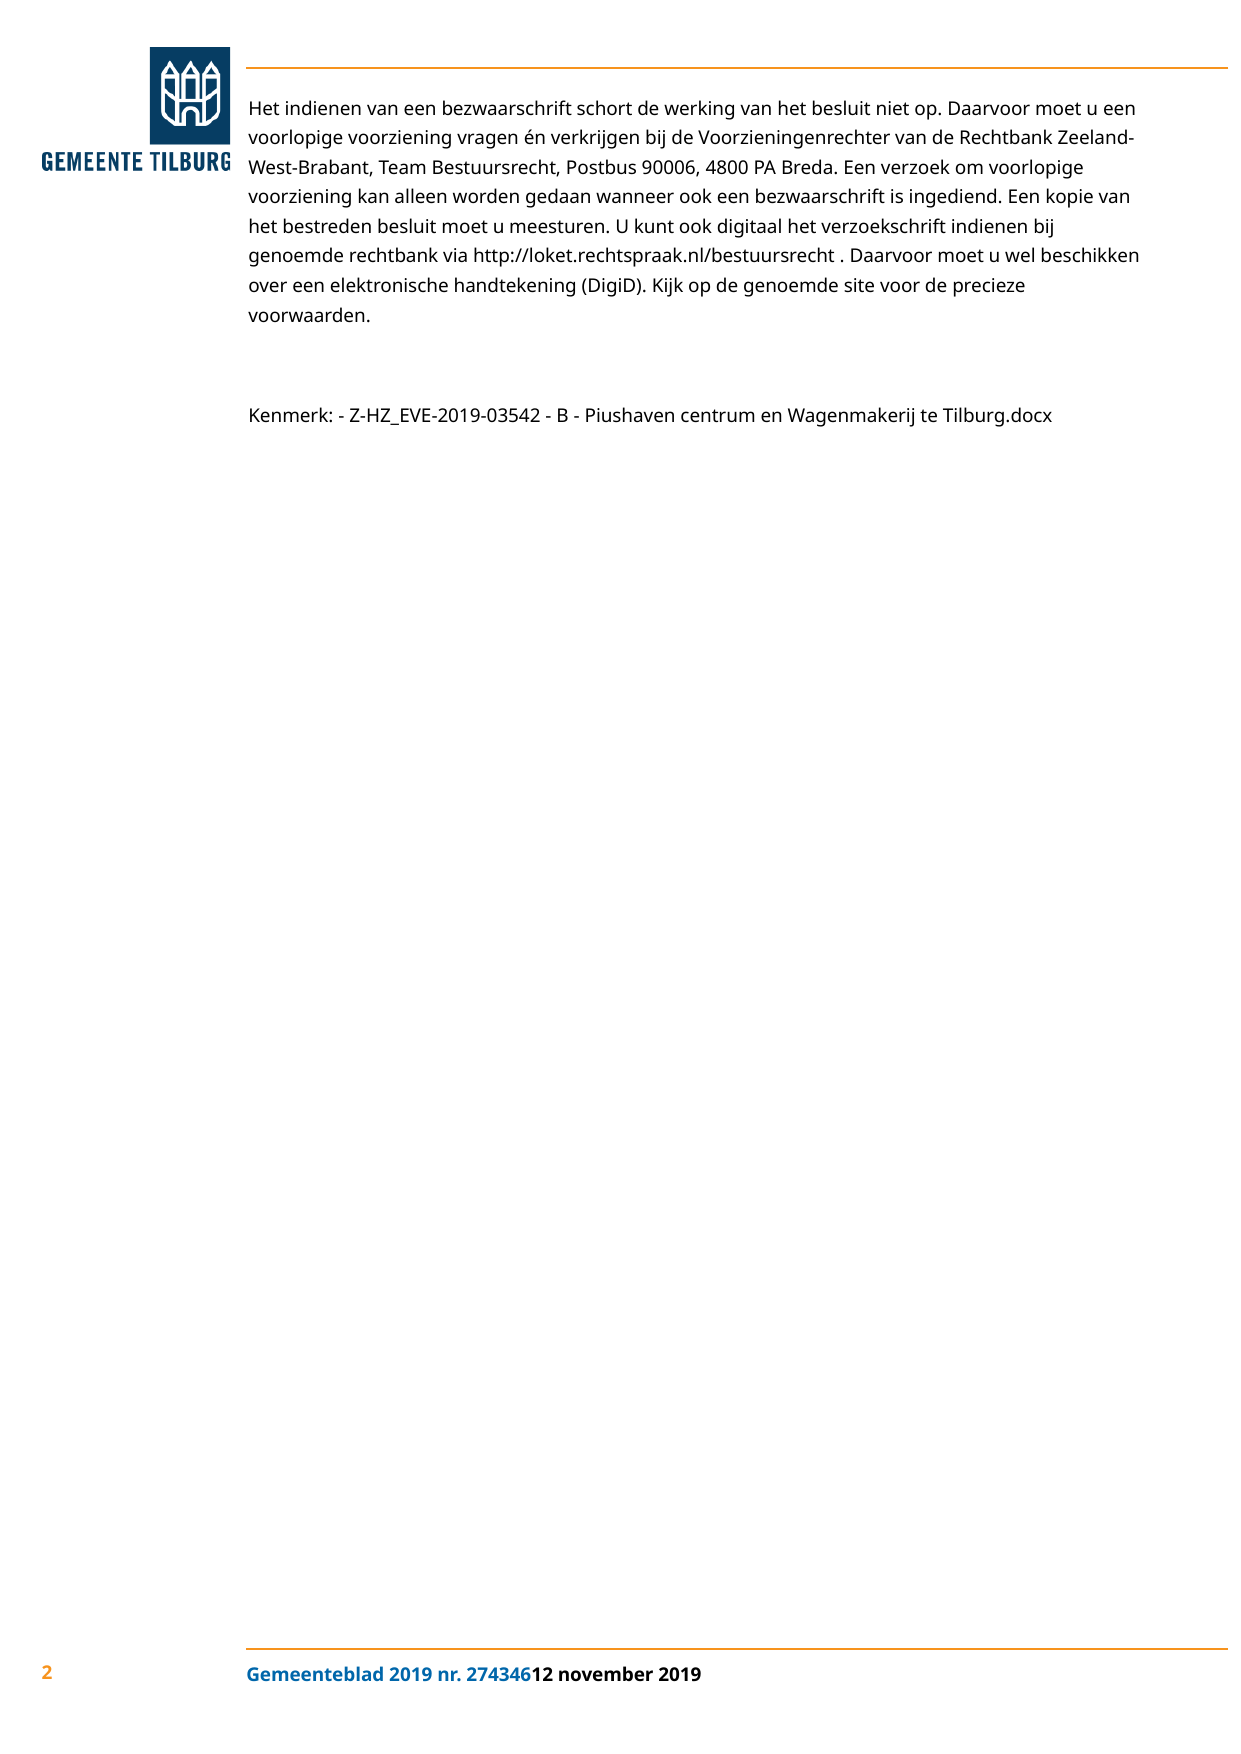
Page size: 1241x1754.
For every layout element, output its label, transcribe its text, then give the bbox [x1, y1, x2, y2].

text Het indienen van een bezwaarschrift schort de werking van het besluit niet op. Daarvoor moet u een voorlopige voorziening vragen én verkrijgen bij de Voorzieningenrechter van de Rechtbank Zeeland-West-Brabant, Team Bestuursrecht, Postbus 90006, 4800 PA Breda. Een verzoek om voorlopige voorziening kan alleen worden gedaan wanneer ook een bezwaarschrift is ingediend. Een kopie van het bestreden besluit moet u meesturen. U kunt ook digitaal het verzoekschrift indienen bij genoemde rechtbank via http://loket.rechtspraak.nl/bestuursrecht . Daarvoor moet u wel beschikken over een elektronische handtekening (DigiD). Kijk op de genoemde site voor de precieze voorwaarden. [248, 95, 1152, 328]
text Kenmerk: - Z-HZ_EVE-2019-03542 - B - Piushaven centrum en Wagenmakerij te Tilburg.docx [248, 403, 1152, 428]
picture [41, 47, 231, 172]
